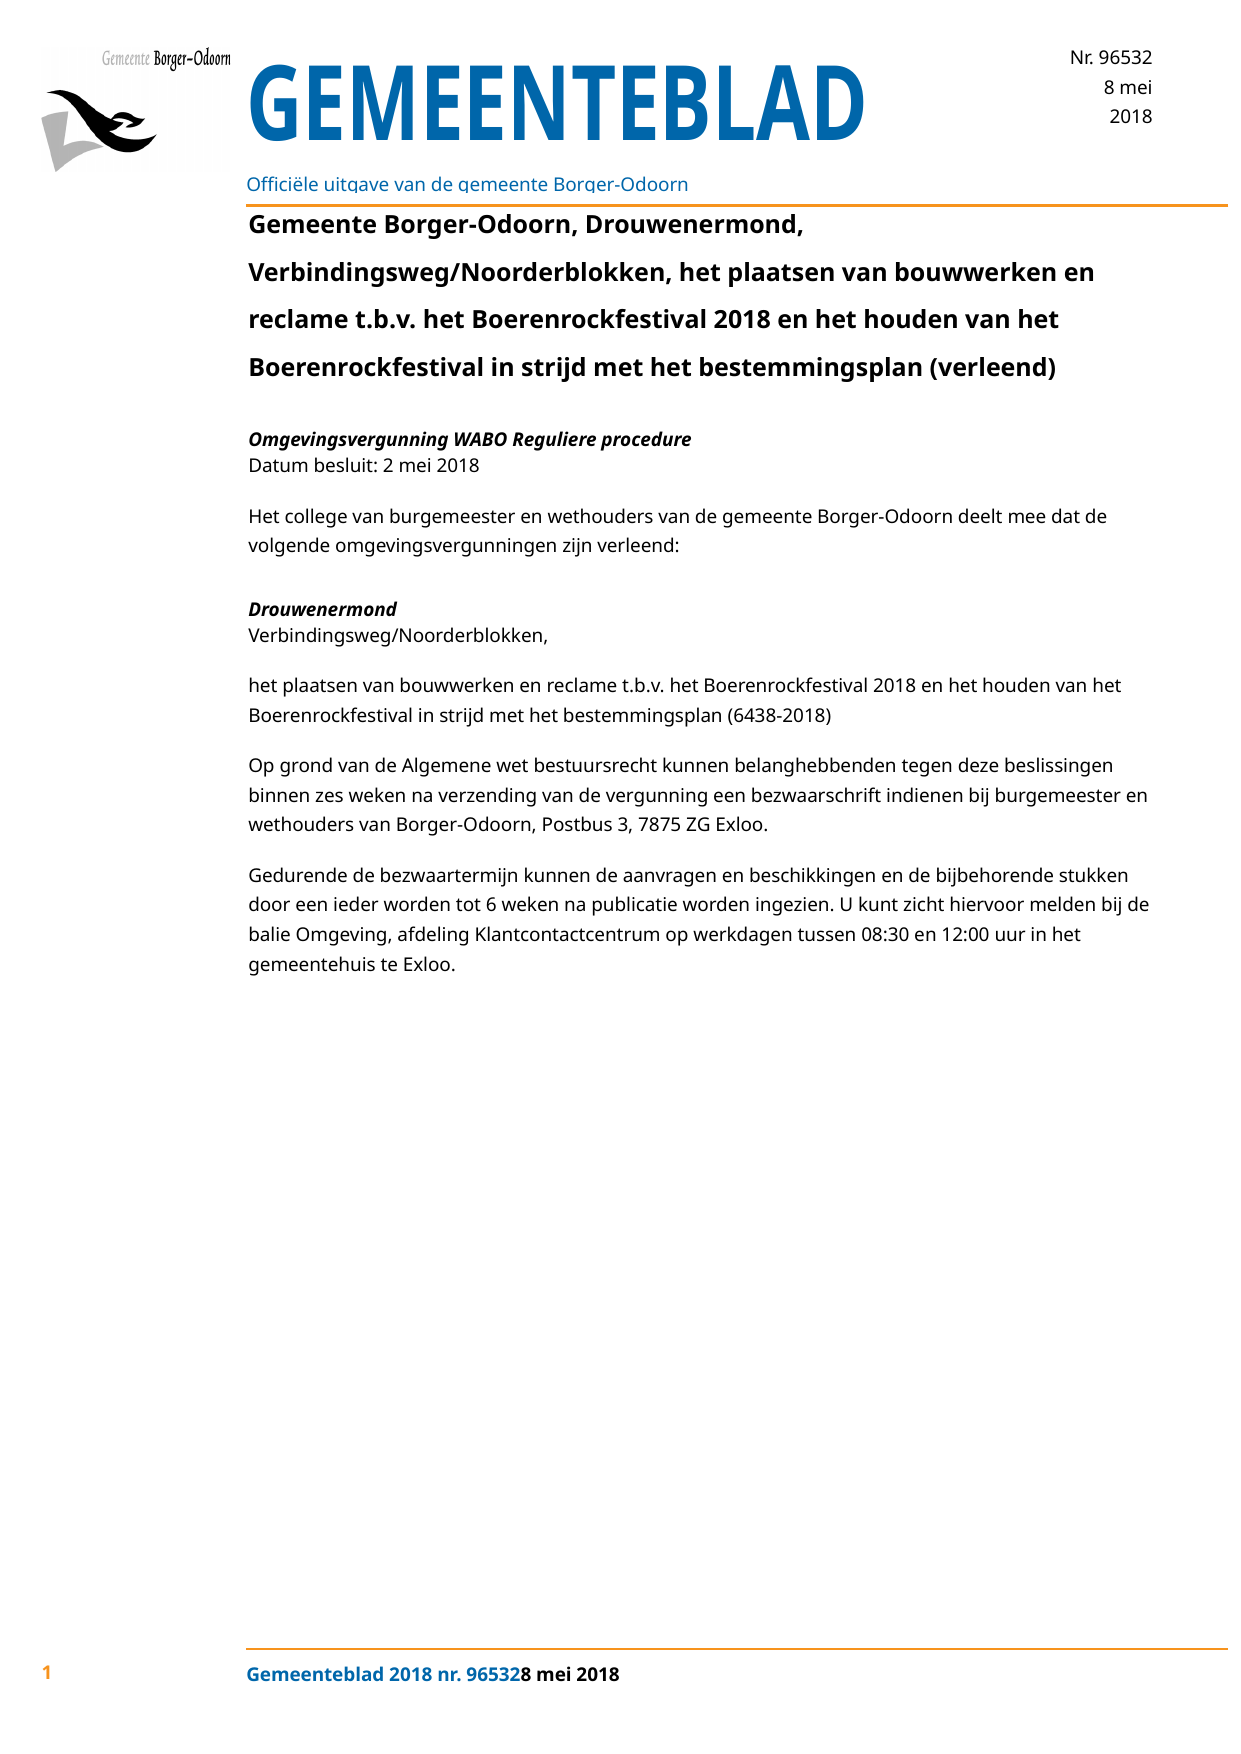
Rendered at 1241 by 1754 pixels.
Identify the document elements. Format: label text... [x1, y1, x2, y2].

picture [41, 47, 231, 172]
text Datum besluit: 2 mei 2018 [248, 452, 1152, 478]
text Omgevingsvergunning WABO Reguliere procedure [248, 427, 1152, 452]
text het plaatsen van bouwwerken en reclame t.b.v. het Boerenrockfestival 2018 en het houden van het Boerenrockfestival in strijd met het bestemmingsplan (6438-2018) [248, 672, 1152, 728]
text Op grond van de Algemene wet bestuursrecht kunnen belanghebbenden tegen deze beslissingen binnen zes weken na verzending van de vergunning een bezwaarschrift indienen bij burgemeester en wethouders van Borger-Odoorn, Postbus 3, 7875 ZG Exloo. [248, 752, 1152, 837]
text Gemeente Borger-Odoorn, Drouwenermond, Verbindingsweg/Noorderblokken, het plaatsen van bouwwerken en reclame t.b.v. het Boerenrockfestival 2018 en het houden van het Boerenrockfestival in strijd met het bestemmingsplan (verleend) [248, 207, 1152, 384]
text Verbindingsweg/Noorderblokken, [248, 622, 1152, 648]
text Drouwenermond [248, 596, 1152, 622]
text Het college van burgemeester en wethouders van de gemeente Borger-Odoorn deelt mee dat de volgende omgevingsvergunningen zijn verleend: [248, 503, 1152, 558]
text Gedurende de bezwaartermijn kunnen de aanvragen en beschikkingen en de bijbehorende stukken door een ieder worden tot 6 weken na publicatie worden ingezien. U kunt zicht hiervoor melden bij de balie Omgeving, afdeling Klantcontactcentrum op werkdagen tussen 08:30 en 12:00 uur in het gemeentehuis te Exloo. [248, 862, 1152, 977]
